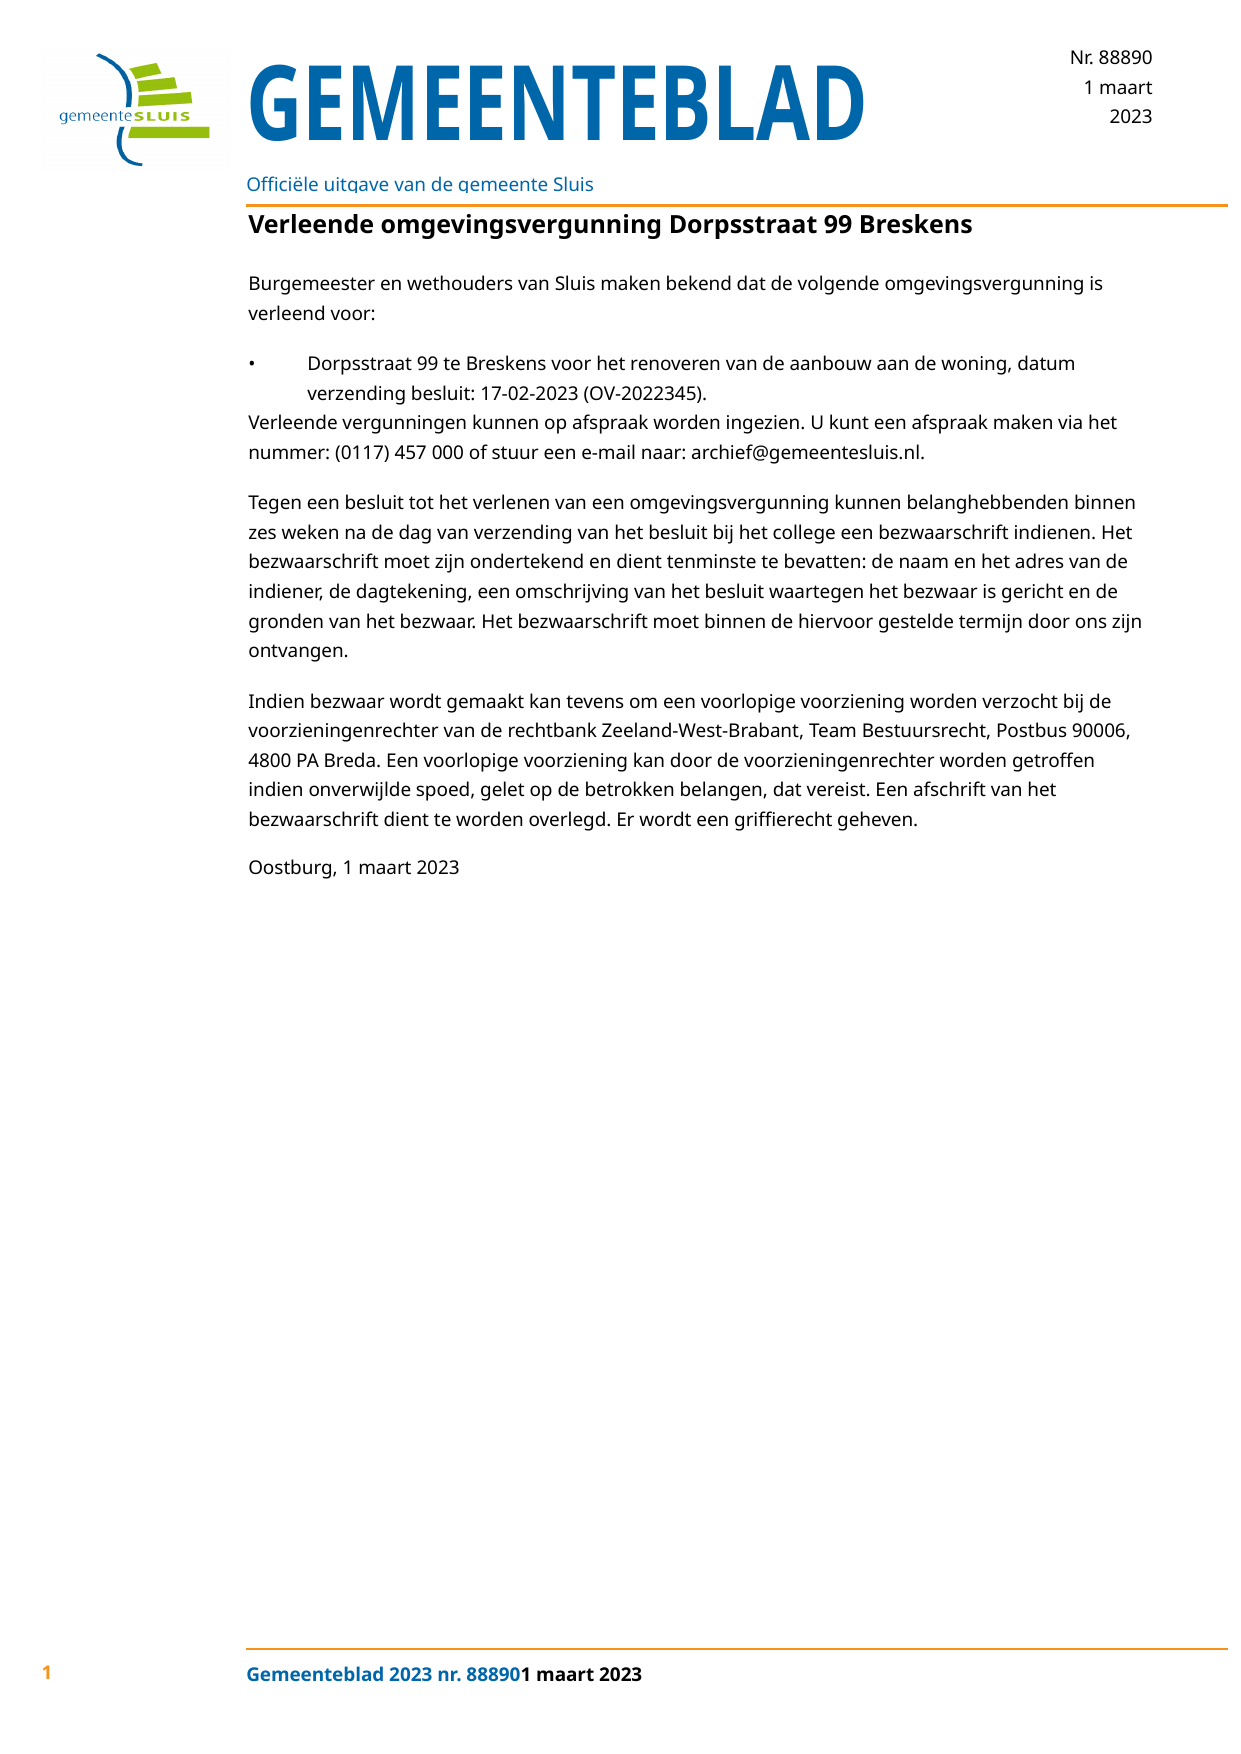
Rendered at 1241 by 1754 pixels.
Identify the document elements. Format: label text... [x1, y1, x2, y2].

text Verleende omgevingsvergunning Dorpsstraat 99 Breskens [248, 207, 1152, 241]
text Burgemeester en wethouders van Sluis maken bekend dat de volgende omgevingsvergunning is verleend voor: [248, 270, 1152, 326]
picture [41, 47, 231, 172]
list Dorpsstraat 99 te Breskens voor het renoveren van de aanbouw aan de woning, datum verzending besluit: 17-02-2023 (OV-2022345). [248, 350, 1152, 406]
text Indien bezwaar wordt gemaakt kan tevens om een voorlopige voorziening worden verzocht bij de voorzieningenrechter van de rechtbank Zeeland-West-Brabant, Team Bestuursrecht, Postbus 90006, 4800 PA Breda. Een voorlopige voorziening kan door de voorzieningenrechter worden getroffen indien onverwijlde spoed, gelet op de betrokken belangen, dat vereist. Een afschrift van het bezwaarschrift dient te worden overlegd. Er wordt een griffierecht geheven. [248, 688, 1152, 832]
text Tegen een besluit tot het verlenen van een omgevingsvergunning kunnen belanghebbenden binnen zes weken na de dag van verzending van het besluit bij het college een bezwaarschrift indienen. Het bezwaarschrift moet zijn ondertekend en dient tenminste te bevatten: de naam en het adres van de indiener, de dagtekening, een omschrijving van het besluit waartegen het bezwaar is gericht en de gronden van het bezwaar. Het bezwaarschrift moet binnen de hiervoor gestelde termijn door ons zijn ontvangen. [248, 489, 1152, 663]
text Oostburg, 1 maart 2023 [248, 854, 1152, 880]
text Verleende vergunningen kunnen op afspraak worden ingezien. U kunt een afspraak maken via het nummer: (0117) 457 000 of stuur een e-mail naar: archief@gemeentesluis.nl. [248, 409, 1152, 465]
